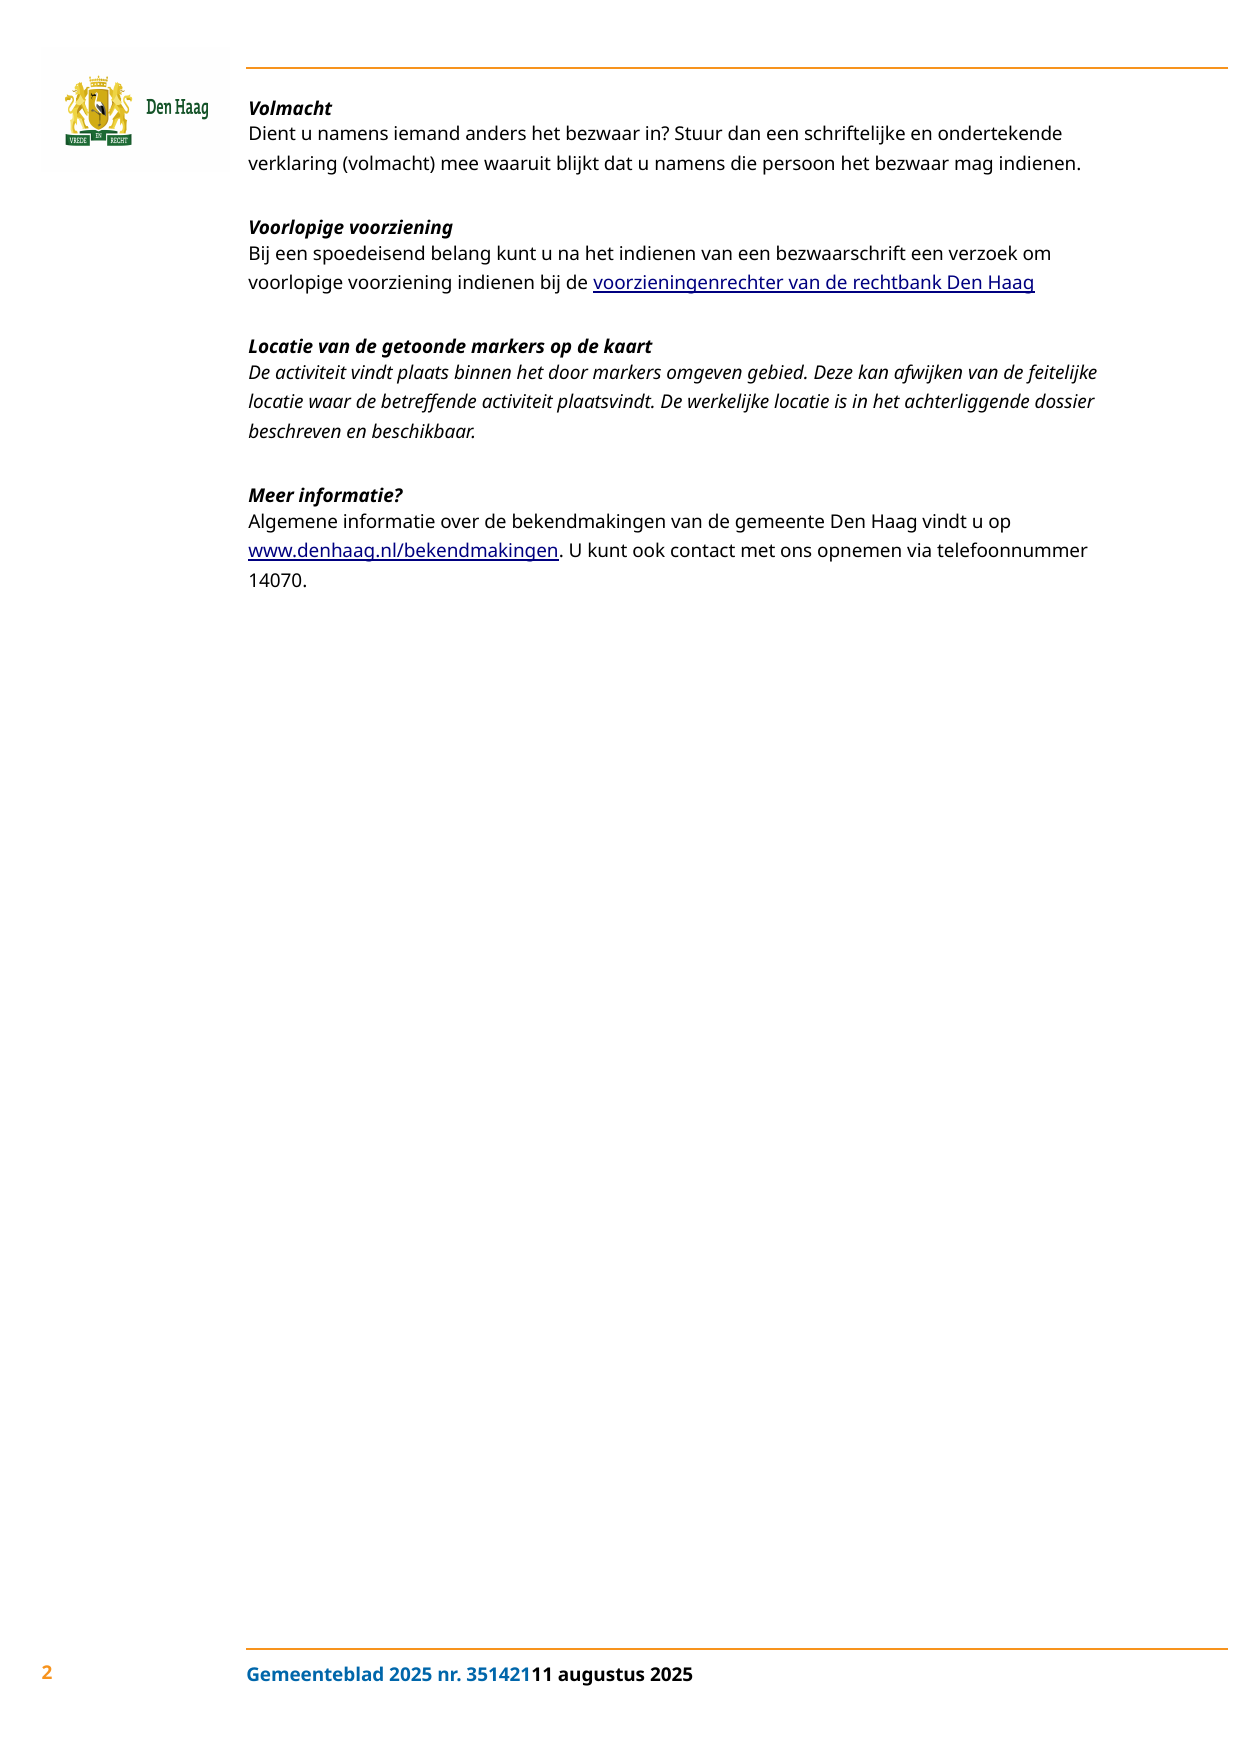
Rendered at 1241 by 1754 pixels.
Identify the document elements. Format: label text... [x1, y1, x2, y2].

text Volmacht [248, 95, 1152, 121]
text Locatie van de getoonde markers op de kaart [248, 333, 1152, 359]
text Algemene informatie over de bekendmakingen van de gemeente Den Haag vindt u op www.denhaag.nl/bekendmakingen. U kunt ook contact met ons opnemen via telefoonnummer 14070. [248, 508, 1152, 593]
text Bij een spoedeisend belang kunt u na het indienen van een bezwaarschrift een verzoek om voorlopige voorziening indienen bij de voorzieningenrechter van de rechtbank Den Haag [248, 240, 1152, 295]
text Dient u namens iemand anders het bezwaar in? Stuur dan een schriftelijke en ondertekende verklaring (volmacht) mee waaruit blijkt dat u namens die persoon het bezwaar mag indienen. [248, 121, 1152, 176]
text De activiteit vindt plaats binnen het door markers omgeven gebied. Deze kan afwijken van de feitelijke locatie waar de betreffende activiteit plaatsvindt. De werkelijke locatie is in het achterliggende dossier beschreven en beschikbaar. [248, 359, 1152, 444]
text Voorlopige voorziening [248, 214, 1152, 240]
text Meer informatie? [248, 482, 1152, 508]
picture [41, 47, 231, 172]
